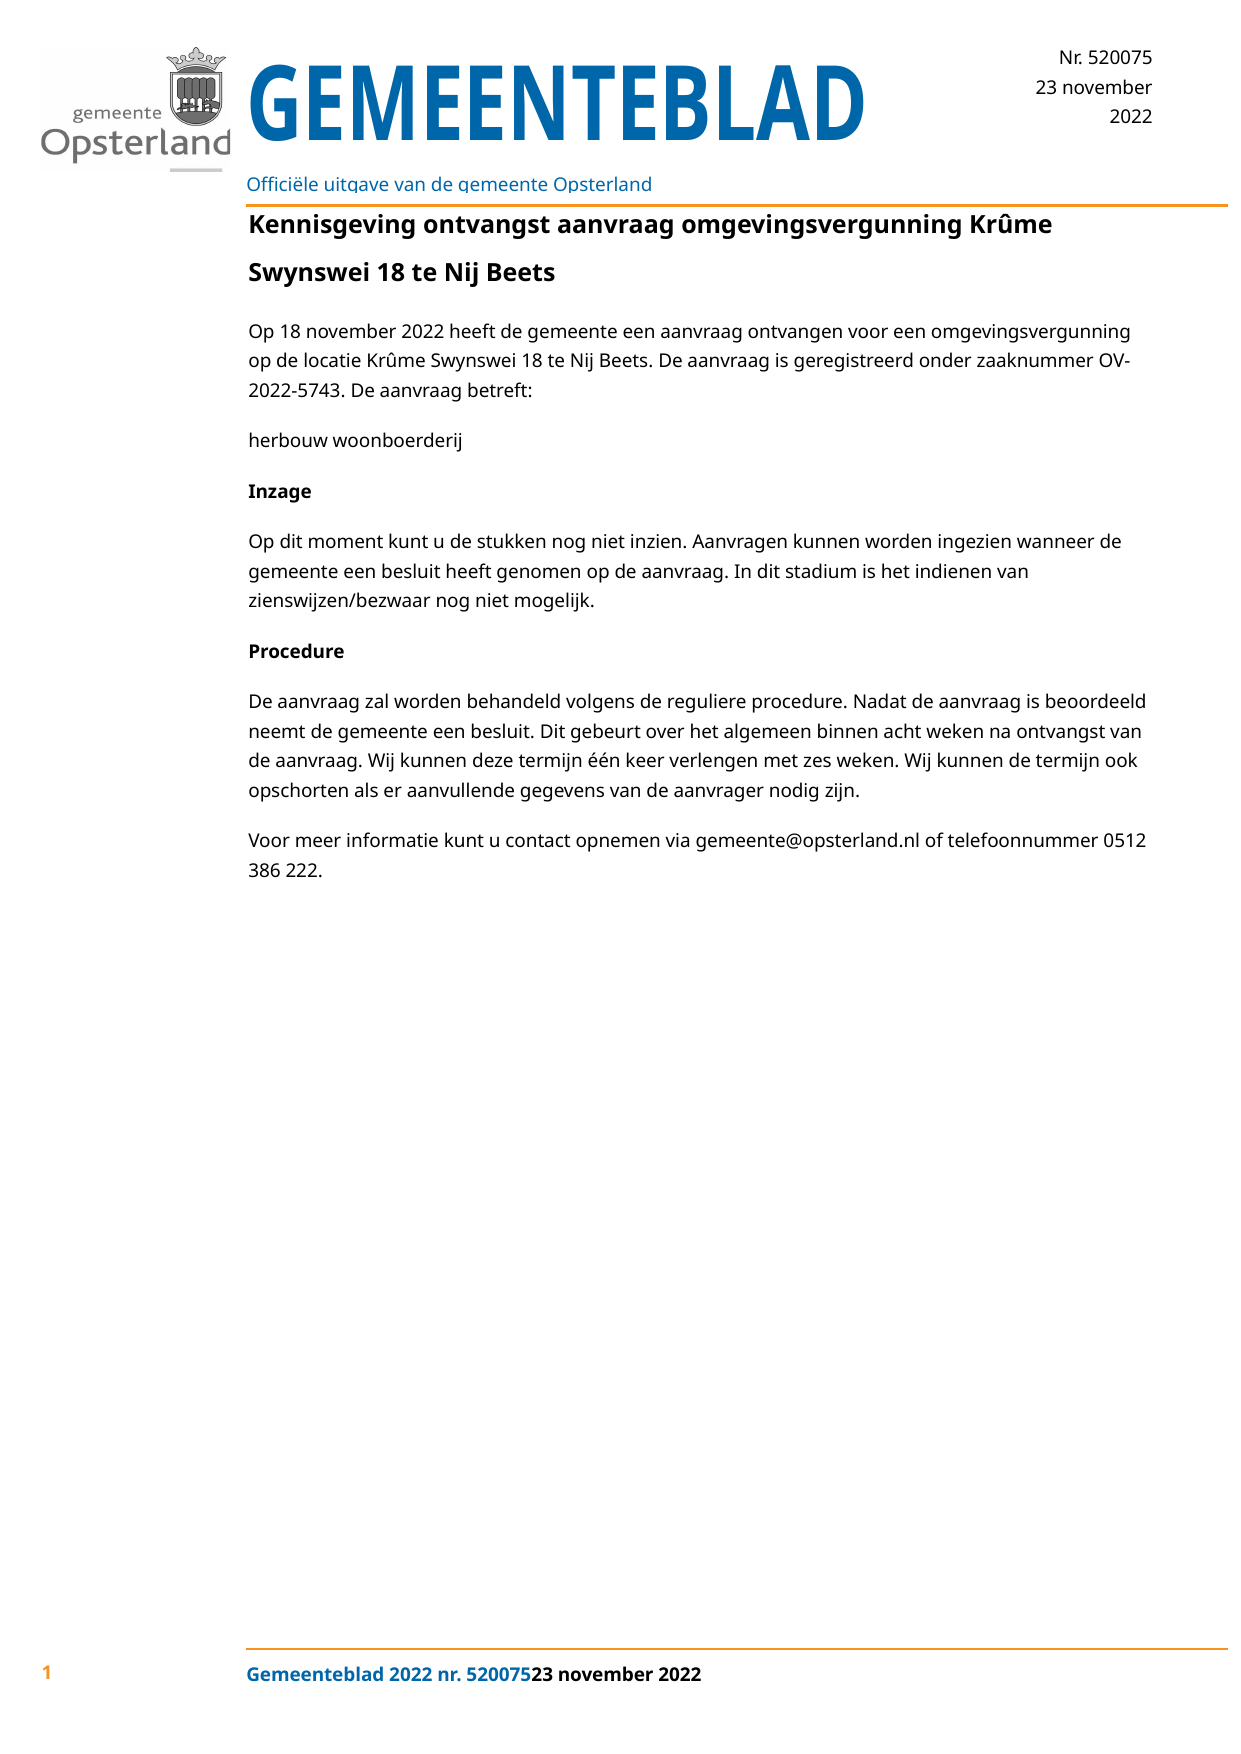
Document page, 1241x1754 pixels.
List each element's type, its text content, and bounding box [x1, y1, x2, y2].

text Op 18 november 2022 heeft de gemeente een aanvraag ontvangen voor een omgevingsvergunning op de locatie Krûme Swynswei 18 te Nij Beets. De aanvraag is geregistreerd onder zaaknummer OV-2022-5743. De aanvraag betreft: [248, 318, 1152, 403]
text Voor meer informatie kunt u contact opnemen via gemeente@opsterland.nl of telefoonnummer 0512 386 222. [248, 827, 1152, 883]
text Kennisgeving ontvangst aanvraag omgevingsvergunning Krûme Swynswei 18 te Nij Beets [248, 207, 1152, 288]
text Op dit moment kunt u de stukken nog niet inzien. Aanvragen kunnen worden ingezien wanneer de gemeente een besluit heeft genomen op de aanvraag. In dit stadium is het indienen van zienswijzen/bezwaar nog niet mogelijk. [248, 528, 1152, 613]
text herbouw woonboerderij [248, 427, 1152, 453]
text Procedure [248, 638, 1152, 664]
picture [41, 47, 231, 172]
text De aanvraag zal worden behandeld volgens de reguliere procedure. Nadat de aanvraag is beoordeeld neemt de gemeente een besluit. Dit gebeurt over het algemeen binnen acht weken na ontvangst van de aanvraag. Wij kunnen deze termijn één keer verlengen met zes weken. Wij kunnen de termijn ook opschorten als er aanvullende gegevens van de aanvrager nodig zijn. [248, 688, 1152, 803]
text Inzage [248, 478, 1152, 504]
